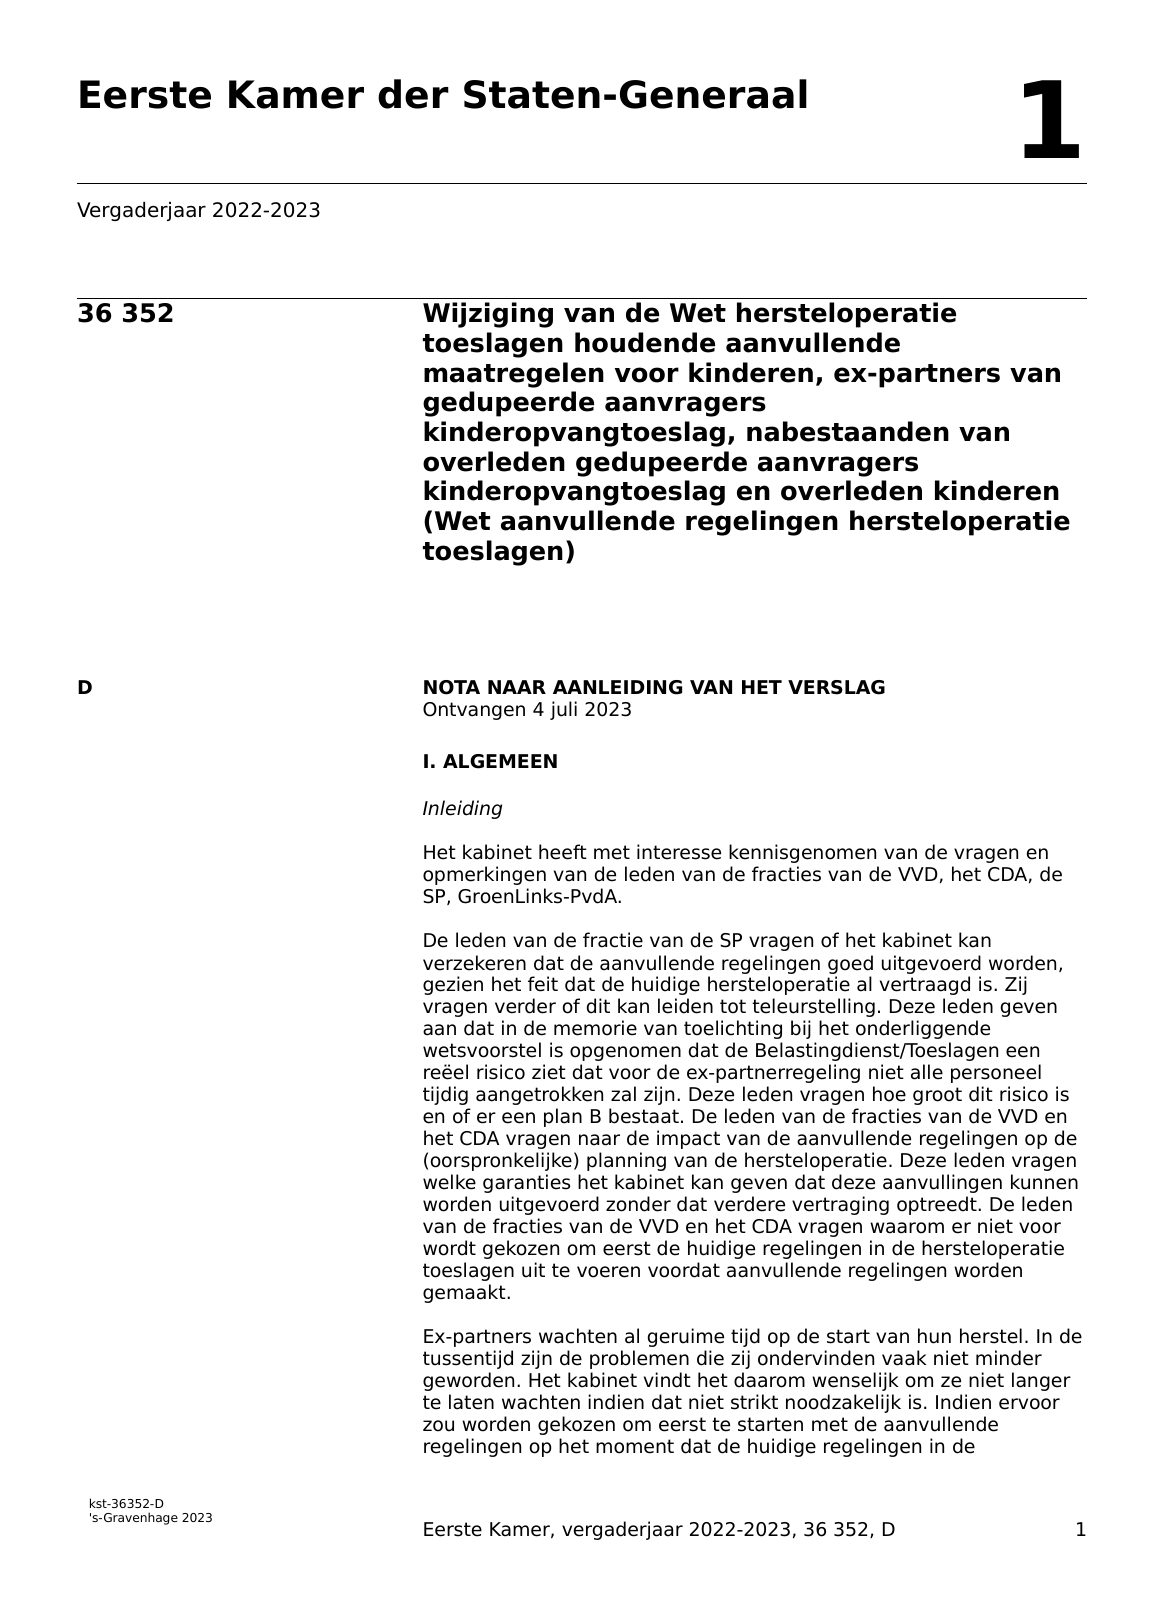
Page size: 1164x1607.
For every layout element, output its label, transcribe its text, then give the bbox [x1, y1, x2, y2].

subtitle 36 352 Wijziging van de Wet hersteloperatie toeslagen houdende aanvullende maatregelen voor kinderen, ex-partners van gedupeerde aanvragers kinderopvangtoeslag, nabestaanden van overleden gedupeerde aanvragers kinderopvangtoeslag en overleden kinderen (Wet aanvullende regelingen hersteloperatie toeslagen) [77, 299, 1087, 566]
table_header 1 [886, 59, 1087, 183]
text Ex-partners wachten al geruime tijd op de start van hun herstel. In de tussentijd zijn de problemen die zij ondervinden vaak niet minder geworden. Het kabinet vindt het daarom wenselijk om ze niet langer te laten wachten indien dat niet strikt noodzakelijk is. Indien ervoor zou worden gekozen om eerst te starten met de aanvullende regelingen op het moment dat de huidige regelingen in de [422, 1326, 1087, 1458]
text 's-Gravenhage 2023 [88, 1511, 323, 1525]
text Ontvangen 4 juli 2023 [422, 699, 1087, 721]
subtitle I. ALGEMEEN [422, 751, 1087, 773]
subtitle Inleiding [422, 798, 1087, 820]
text kst-36352-D [88, 1497, 323, 1511]
table_cell Vergaderjaar 2022-2023 [77, 184, 1087, 298]
text De leden van de fractie van de SP vragen of het kabinet kan verzekeren dat de aanvullende regelingen goed uitgevoerd worden, gezien het feit dat de huidige hersteloperatie al vertraagd is. Zij vragen verder of dit kan leiden tot teleurstelling. Deze leden geven aan dat in de memorie van toelichting bij het onderliggende wetsvoorstel is opgenomen dat de Belastingdienst/Toeslagen een reëel risico ziet dat voor de ex-partnerregeling niet alle personeel tijdig aangetrokken zal zijn. Deze leden vragen hoe groot dit risico is en of er een plan B bestaat. De leden van de fracties van de VVD en het CDA vragen naar de impact van de aanvullende regelingen op de (oorspronkelijke) planning van de hersteloperatie. Deze leden vragen welke garanties het kabinet kan geven dat deze aanvullingen kunnen worden uitgevoerd zonder dat verdere vertraging optreedt. De leden van de fracties van de VVD en het CDA vragen waarom er niet voor wordt gekozen om eerst de huidige regelingen in de hersteloperatie toeslagen uit te voeren voordat aanvullende regelingen worden gemaakt. [422, 930, 1087, 1304]
subtitle D NOTA NAAR AANLEIDING VAN HET VERSLAG [77, 677, 1087, 699]
table_header Eerste Kamer der Staten-Generaal [77, 59, 886, 183]
text Het kabinet heeft met interesse kennisgenomen van de vragen en opmerkingen van de leden van de fracties van de VVD, het CDA, de SP, GroenLinks-PvdA. [422, 842, 1087, 908]
